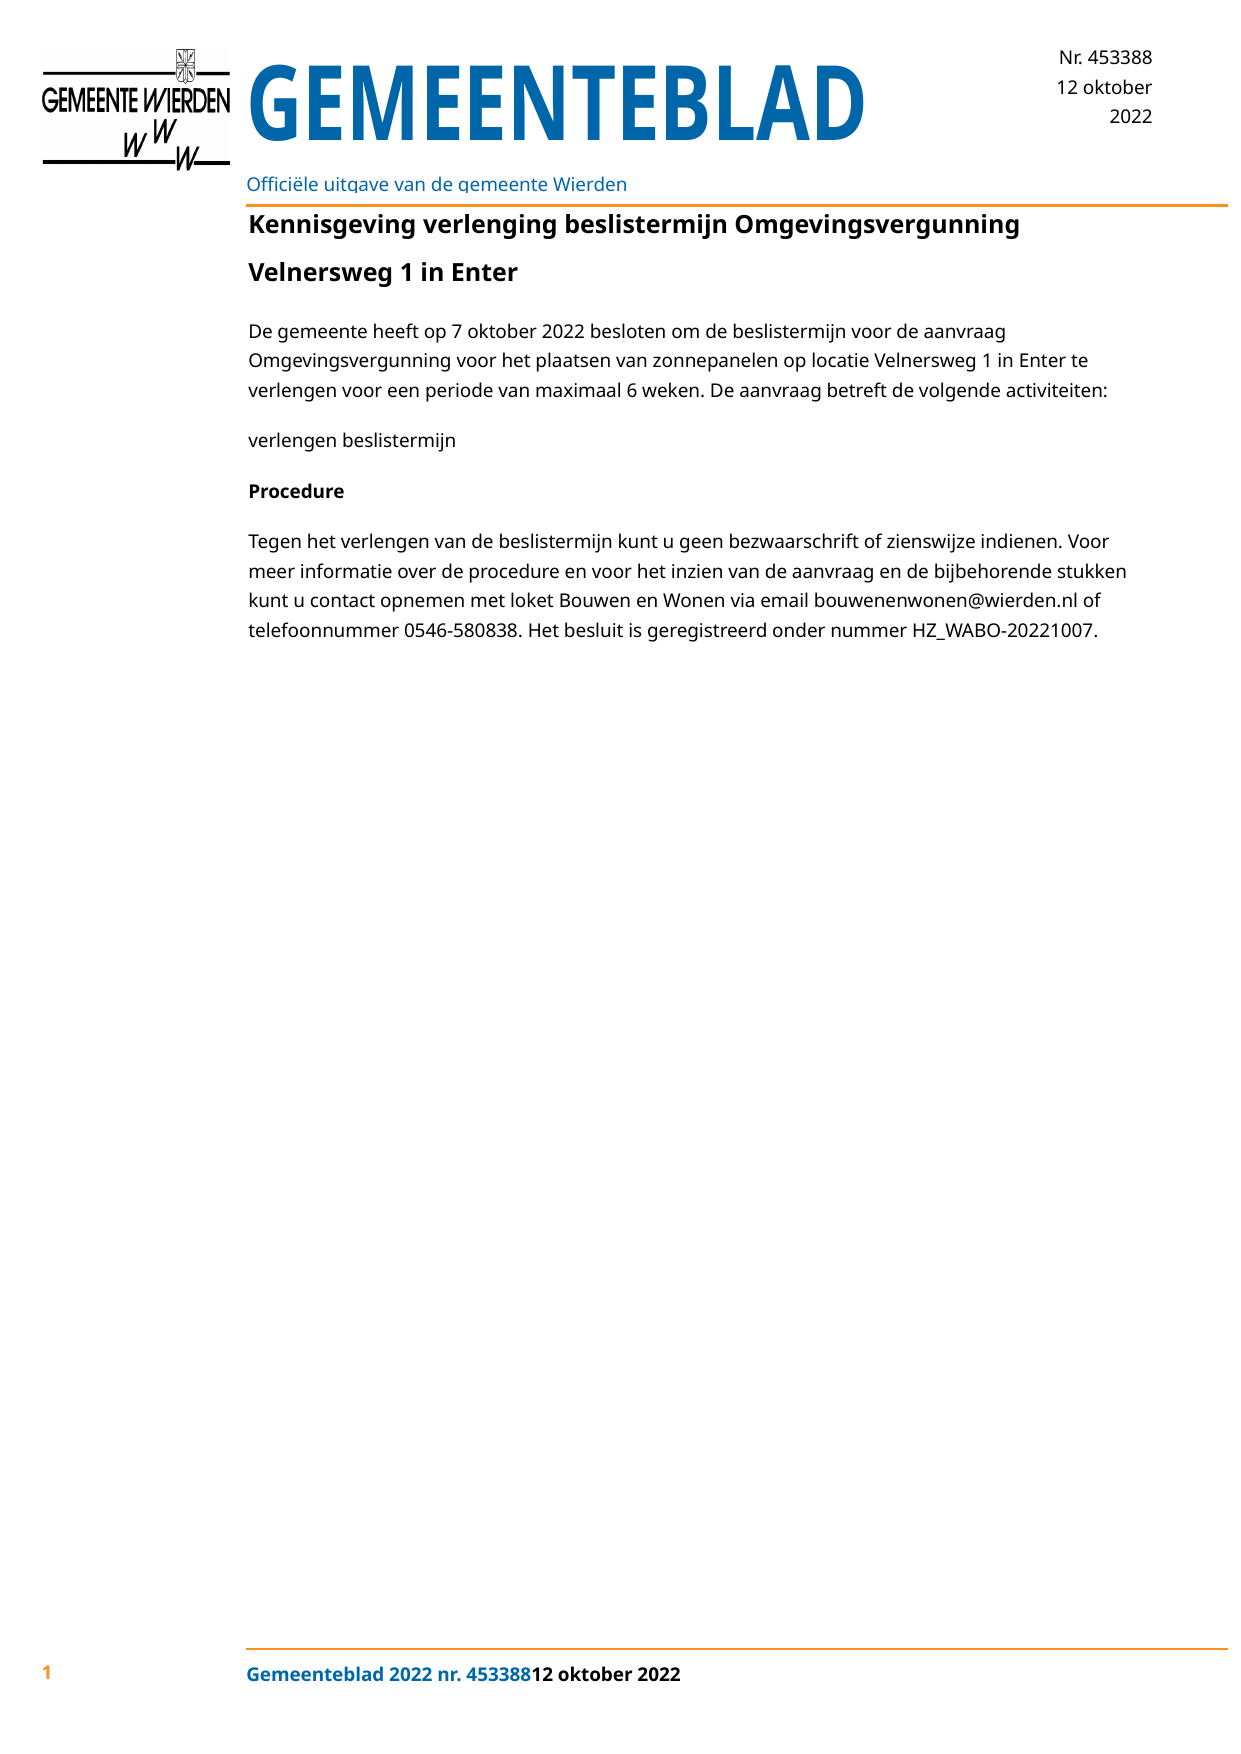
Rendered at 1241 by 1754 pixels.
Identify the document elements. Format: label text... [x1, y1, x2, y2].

picture [41, 47, 231, 172]
text De gemeente heeft op 7 oktober 2022 besloten om de beslistermijn voor de aanvraag Omgevingsvergunning voor het plaatsen van zonnepanelen op locatie Velnersweg 1 in Enter te verlengen voor een periode van maximaal 6 weken. De aanvraag betreft de volgende activiteiten: [248, 318, 1152, 403]
text verlengen beslistermijn [248, 427, 1152, 453]
text Tegen het verlengen van de beslistermijn kunt u geen bezwaarschrift of zienswijze indienen. Voor meer informatie over de procedure en voor het inzien van de aanvraag en de bijbehorende stukken kunt u contact opnemen met loket Bouwen en Wonen via email bouwenenwonen@wierden.nl of telefoonnummer 0546-580838. Het besluit is geregistreerd onder nummer HZ_WABO-20221007. [248, 528, 1152, 643]
text Kennisgeving verlenging beslistermijn Omgevingsvergunning Velnersweg 1 in Enter [248, 207, 1152, 288]
text Procedure [248, 478, 1152, 504]
